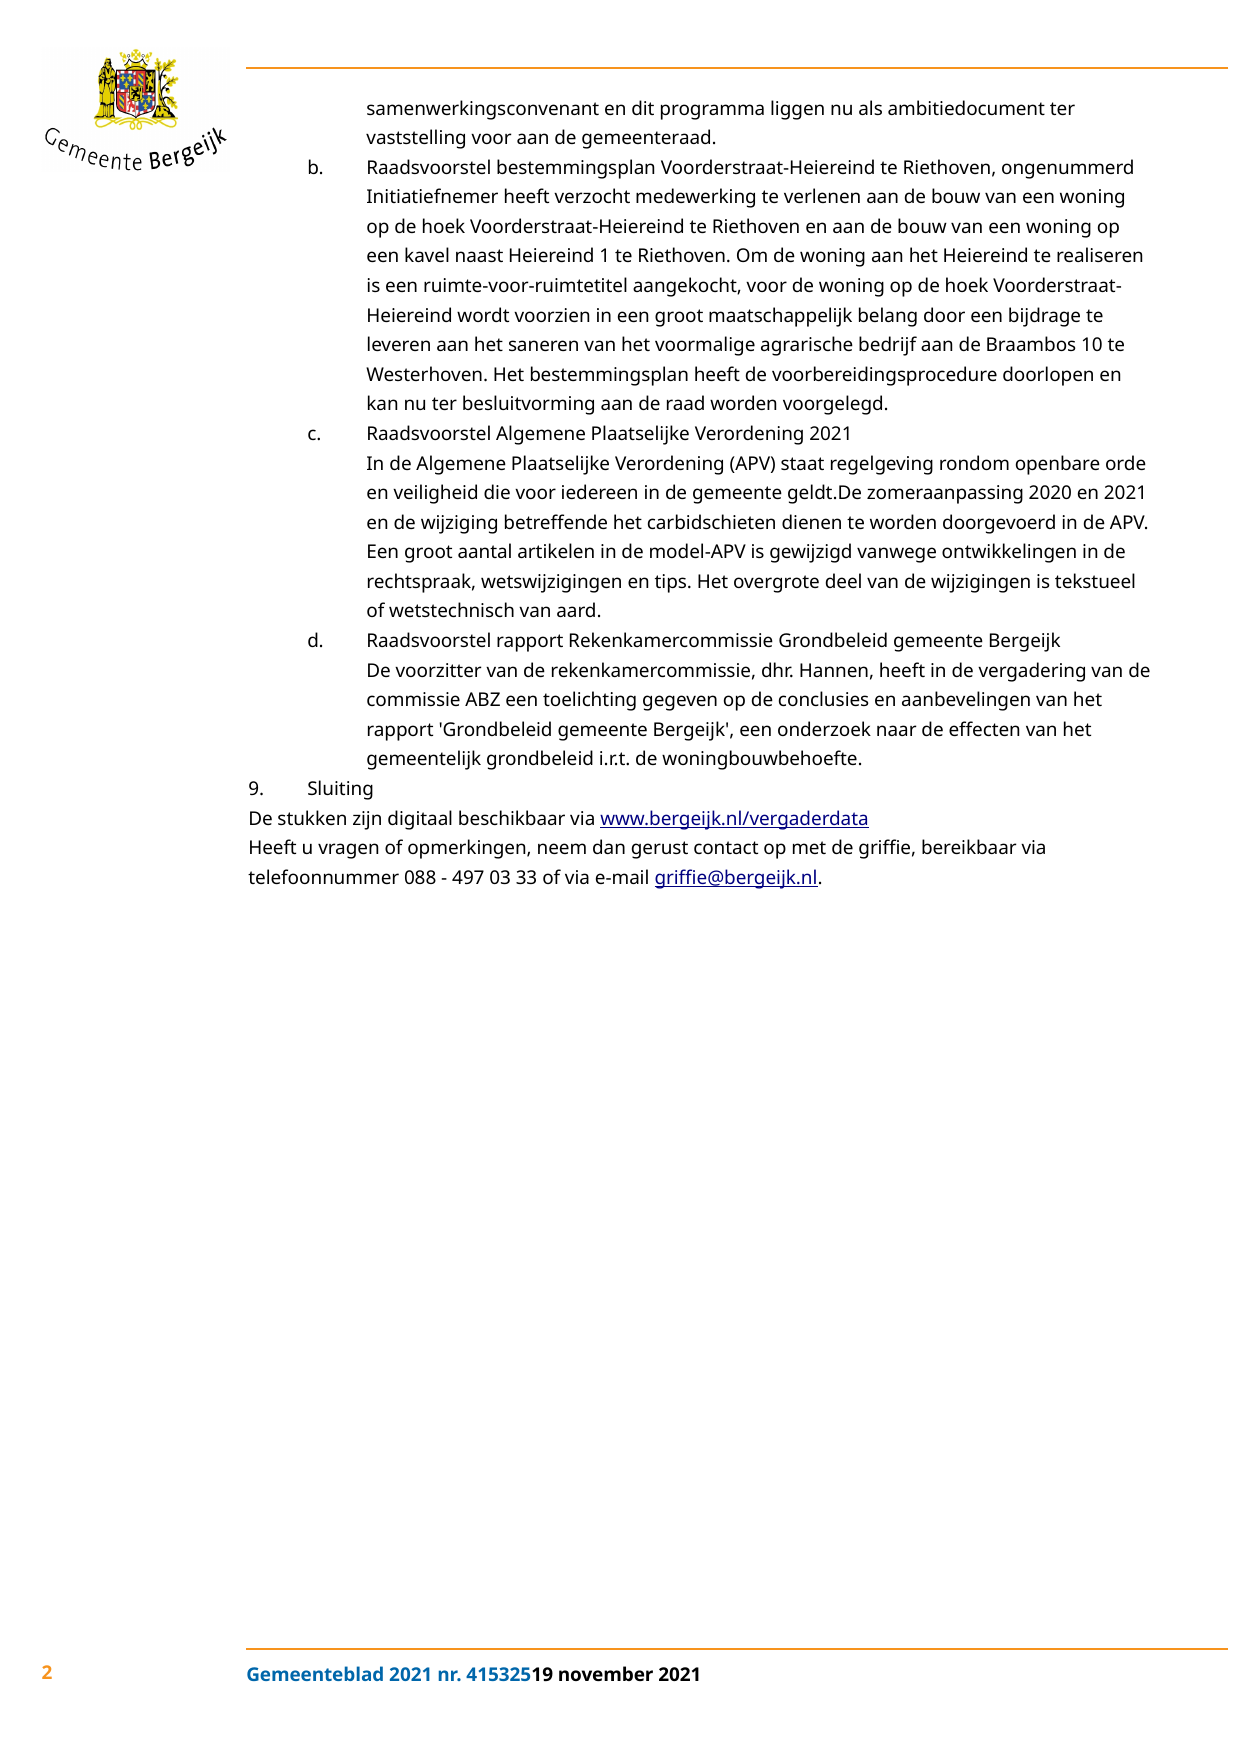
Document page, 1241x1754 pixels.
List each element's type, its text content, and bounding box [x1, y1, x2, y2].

text De stukken zijn digitaal beschikbaar via www.bergeijk.nl/vergaderdata [248, 805, 1152, 831]
list Initiatiefnemer heeft verzocht medewerking te verlenen aan de bouw van een woning op de hoek Voorderstraat-Heiereind te Riethoven en aan de bouw van een woning op een kavel naast Heiereind 1 te Riethoven. Om de woning aan het Heiereind te realiseren is een ruimte-voor-ruimtetitel aangekocht, voor de woning op de hoek Voorderstraat-Heiereind wordt voorzien in een groot maatschappelijk belang door een bijdrage te leveren aan het saneren van het voormalige agrarische bedrijf aan de Braambos 10 te Westerhoven. Het bestemmingsplan heeft de voorbereidingsprocedure doorlopen en kan nu ter besluitvorming aan de raad worden voorgelegd. [307, 183, 1152, 416]
list Raadsvoorstel rapport Rekenkamercommissie Grondbeleid gemeente Bergeijk [307, 627, 1152, 653]
list samenwerkingsconvenant en dit programma liggen nu als ambitiedocument ter vaststelling voor aan de gemeenteraad. [307, 95, 1152, 150]
list Raadsvoorstel bestemmingsplan Voorderstraat-Heiereind te Riethoven, ongenummerd [307, 154, 1152, 180]
text Heeft u vragen of opmerkingen, neem dan gerust contact op met de griffie, bereikbaar via telefoonnummer 088 - 497 03 33 of via e-mail griffie@bergeijk.nl. [248, 834, 1152, 890]
picture [41, 47, 231, 172]
list Raadsvoorstel Algemene Plaatselijke Verordening 2021 [307, 420, 1152, 446]
list Sluiting [248, 775, 1152, 801]
list In de Algemene Plaatselijke Verordening (APV) staat regelgeving rondom openbare orde en veiligheid die voor iedereen in de gemeente geldt.De zomeraanpassing 2020 en 2021 en de wijziging betreffende het carbidschieten dienen te worden doorgevoerd in de APV. Een groot aantal artikelen in de model-APV is gewijzigd vanwege ontwikkelingen in de rechtspraak, wetswijzigingen en tips. Het overgrote deel van de wijzigingen is tekstueel of wetstechnisch van aard. [307, 450, 1152, 623]
list De voorzitter van de rekenkamercommissie, dhr. Hannen, heeft in de vergadering van de commissie ABZ een toelichting gegeven op de conclusies en aanbevelingen van het rapport 'Grondbeleid gemeente Bergeijk', een onderzoek naar de effecten van het gemeentelijk grondbeleid i.r.t. de woningbouwbehoefte. [307, 657, 1152, 771]
